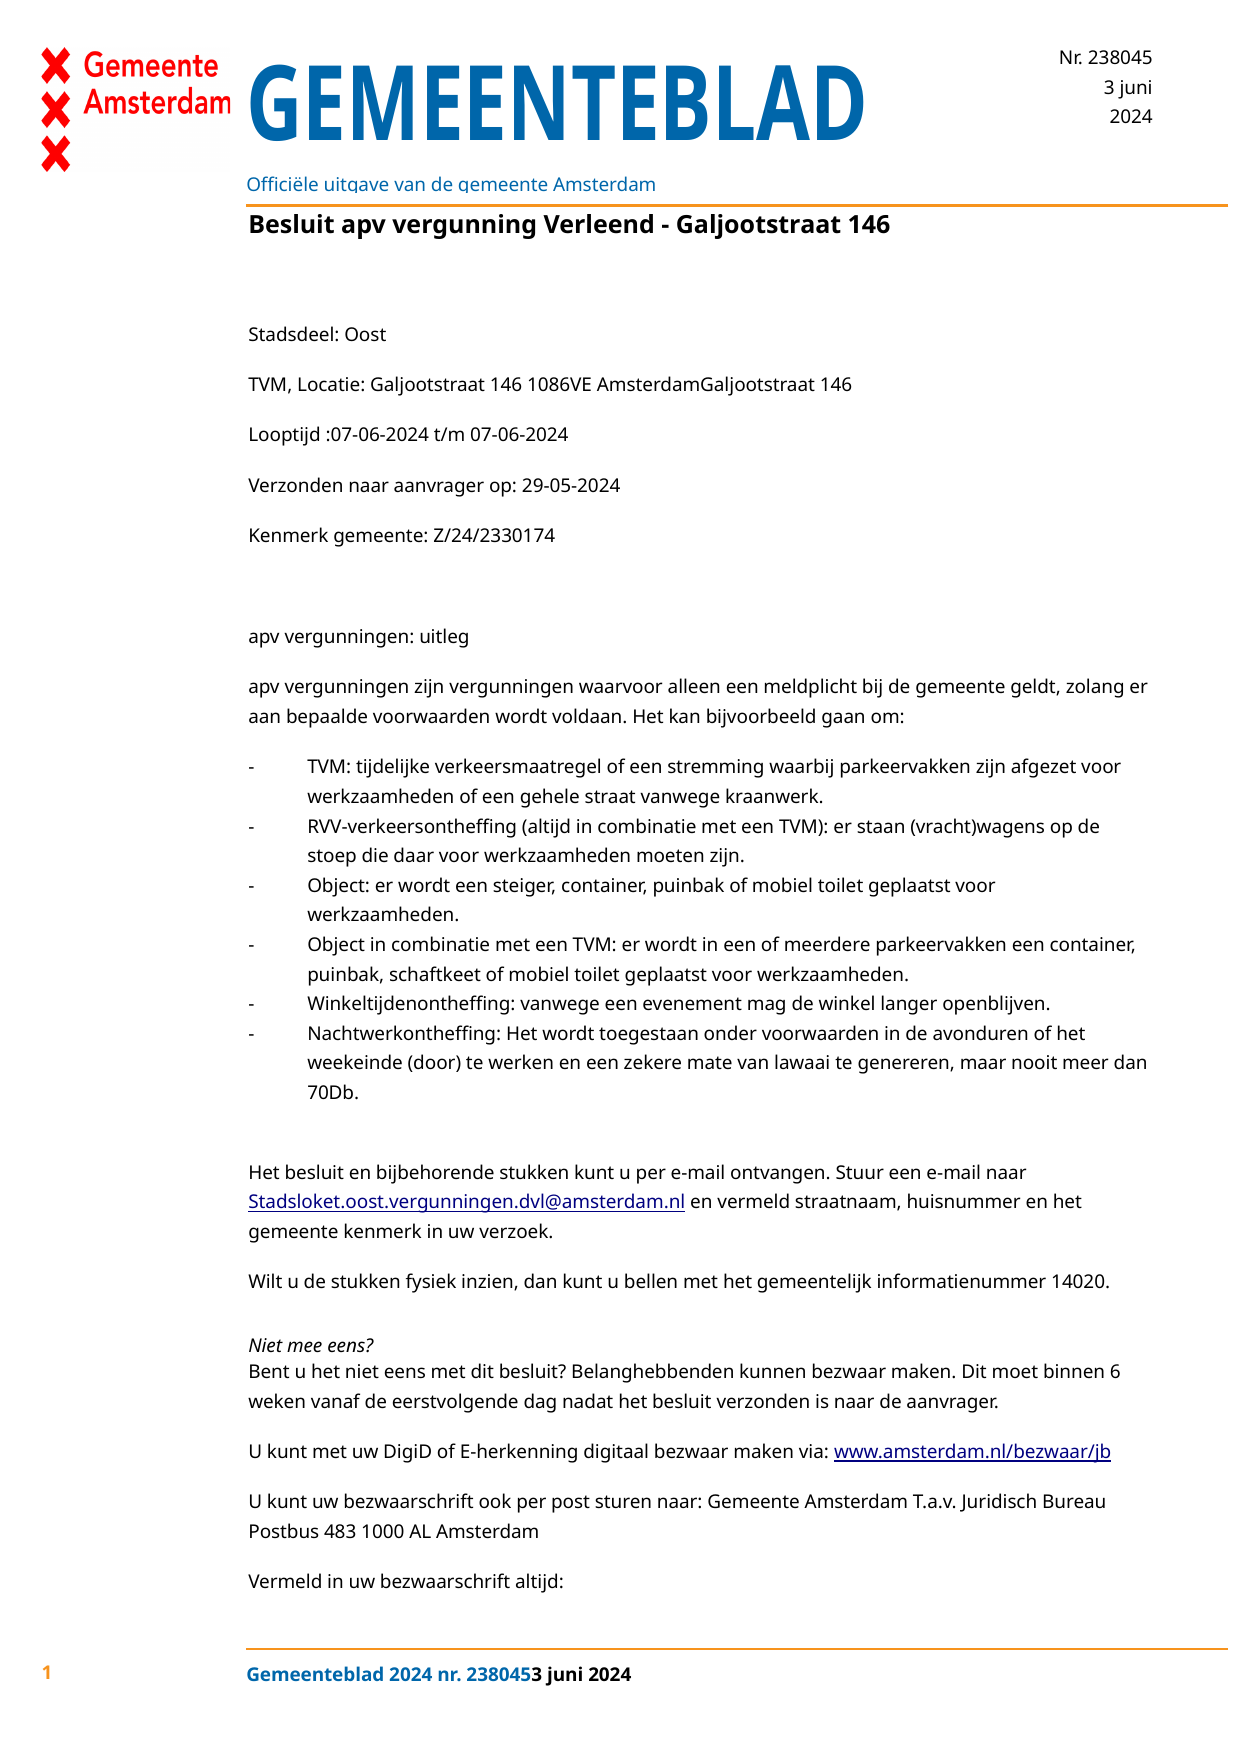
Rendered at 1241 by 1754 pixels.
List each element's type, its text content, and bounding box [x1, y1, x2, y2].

text apv vergunningen: uitleg [248, 623, 1152, 649]
text Verzonden naar aanvrager op: 29-05-2024 [248, 472, 1152, 498]
text Stadsdeel: Oost [248, 321, 1152, 346]
text Looptijd :07-06-2024 t/m 07-06-2024 [248, 422, 1152, 447]
text Bent u het niet eens met dit besluit? Belanghebbenden kunnen bezwaar maken. Dit moet binnen 6 weken vanaf de eerstvolgende dag nadat het besluit verzonden is naar de aanvrager. [248, 1358, 1152, 1414]
text Besluit apv vergunning Verleend - Galjootstraat 146 [248, 207, 1152, 241]
list Object in combinatie met een TVM: er wordt in een of meerdere parkeervakken een container, puinbak, schaftkeet of mobiel toilet geplaatst voor werkzaamheden. [248, 931, 1152, 986]
picture [41, 47, 231, 172]
list TVM: tijdelijke verkeersmaatregel of een stremming waarbij parkeervakken zijn afgezet voor werkzaamheden of een gehele straat vanwege kraanwerk. [248, 754, 1152, 809]
text Wilt u de stukken fysiek inzien, dan kunt u bellen met het gemeentelijk informatienummer 14020. [248, 1269, 1152, 1294]
list Nachtwerkontheffing: Het wordt toegestaan onder voorwaarden in de avonduren of het weekeinde (door) te werken en een zekere mate van lawaai te genereren, maar nooit meer dan 70Db. [248, 1020, 1152, 1105]
text TVM, Locatie: Galjootstraat 146 1086VE AmsterdamGaljootstraat 146 [248, 371, 1152, 397]
text Het besluit en bijbehorende stukken kunt u per e-mail ontvangen. Stuur een e-mail naar Stadsloket.oost.vergunningen.dvl@amsterdam.nl en vermeld straatnaam, huisnummer en het gemeente kenmerk in uw verzoek. [248, 1159, 1152, 1244]
text U kunt met uw DigiD of E-herkenning digitaal bezwaar maken via: www.amsterdam.nl/bezwaar/jb [248, 1438, 1152, 1464]
text Kenmerk gemeente: Z/24/2330174 [248, 522, 1152, 548]
text U kunt uw bezwaarschrift ook per post sturen naar: Gemeente Amsterdam T.a.v. Juridisch Bureau Postbus 483 1000 AL Amsterdam [248, 1489, 1152, 1544]
list Object: er wordt een steiger, container, puinbak of mobiel toilet geplaatst voor werkzaamheden. [248, 872, 1152, 927]
text apv vergunningen zijn vergunningen waarvoor alleen een meldplicht bij de gemeente geldt, zolang er aan bepaalde voorwaarden wordt voldaan. Het kan bijvoorbeeld gaan om: [248, 674, 1152, 729]
list Winkeltijdenontheffing: vanwege een evenement mag de winkel langer openblijven. [248, 990, 1152, 1016]
list RVV-verkeersontheffing (altijd in combinatie met een TVM): er staan (vracht)wagens op de stoep die daar voor werkzaamheden moeten zijn. [248, 813, 1152, 868]
text Vermeld in uw bezwaarschrift altijd: [248, 1569, 1152, 1594]
text Niet mee eens? [248, 1333, 1152, 1358]
